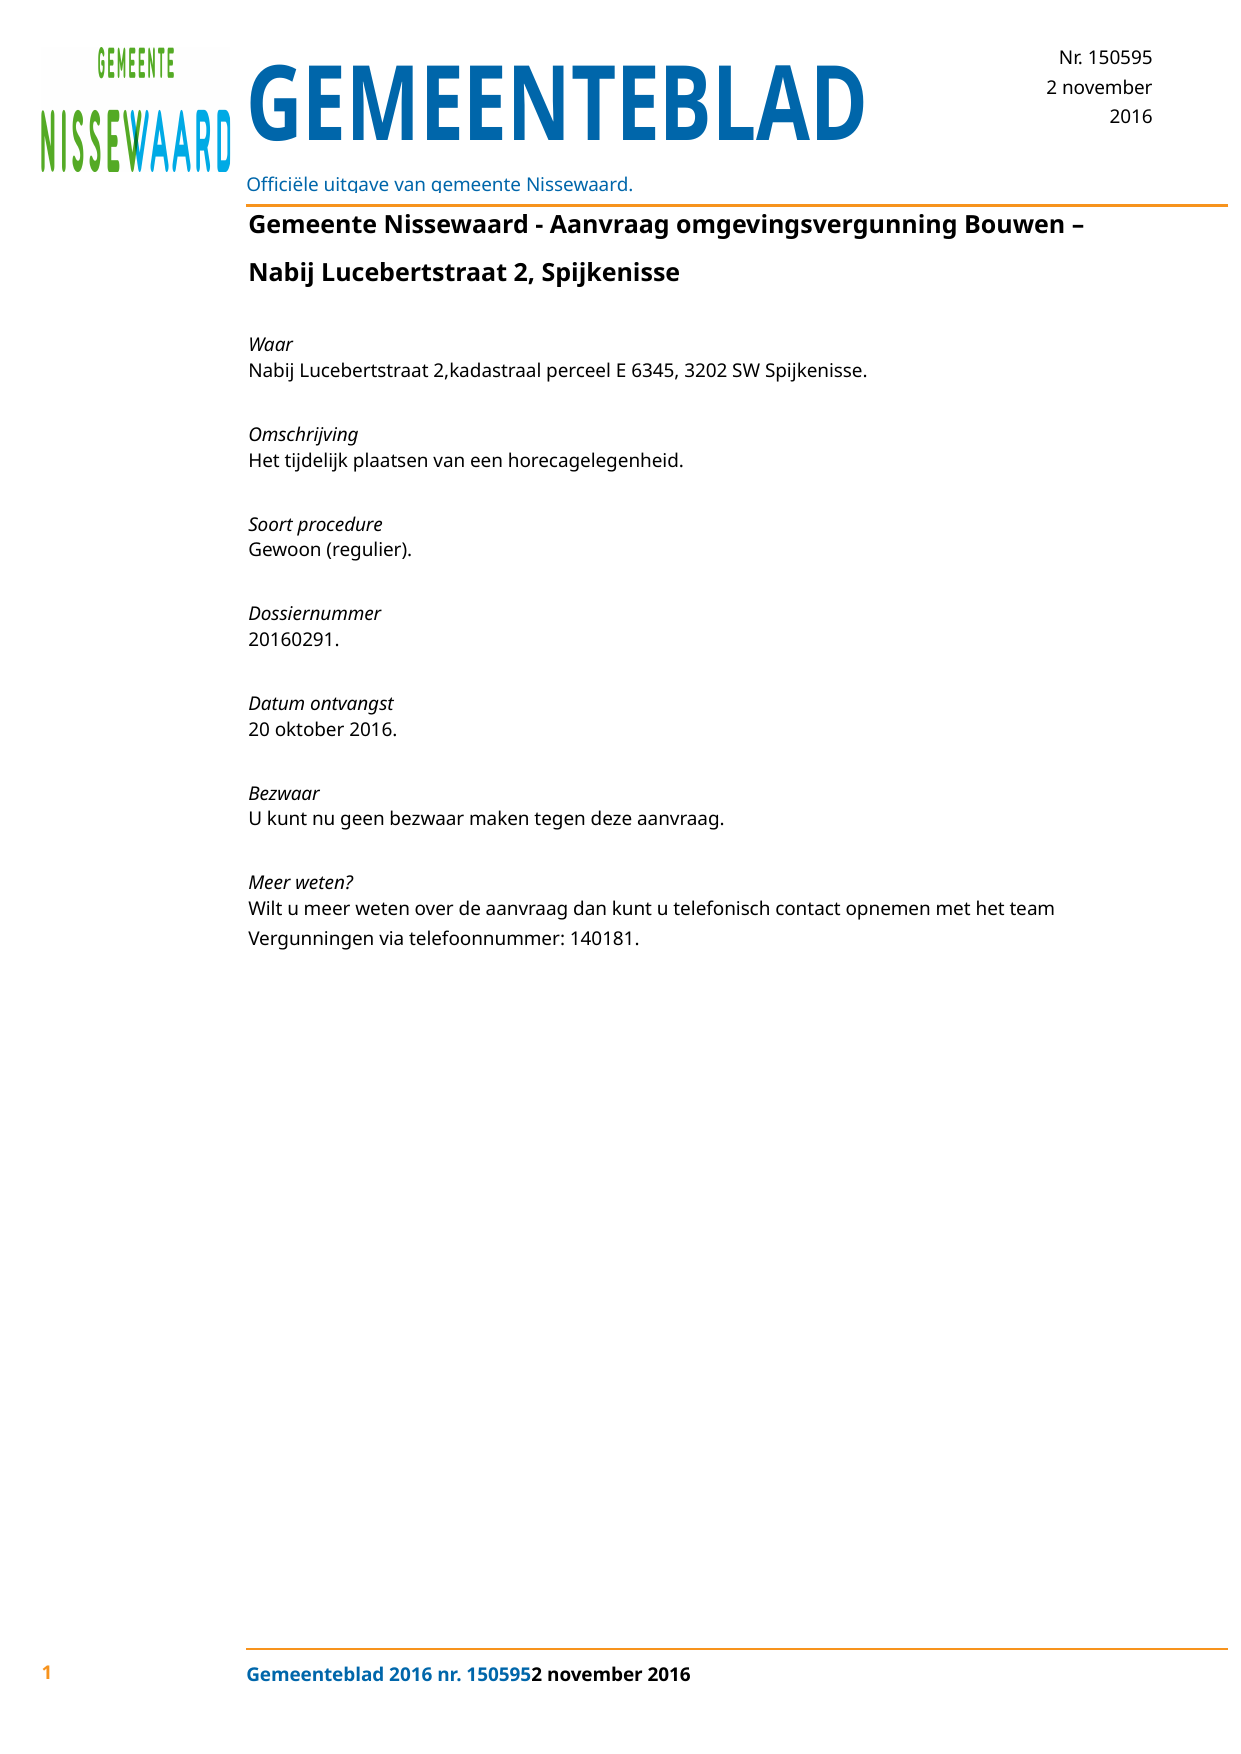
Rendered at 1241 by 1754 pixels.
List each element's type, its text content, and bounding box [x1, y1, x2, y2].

picture [200, 151, 206, 172]
text U kunt nu geen bezwaar maken tegen deze aanvraag. [248, 806, 1152, 831]
text Gewoon (regulier). [248, 537, 1152, 562]
text Waar [248, 331, 1152, 357]
text Omschrijving [248, 421, 1152, 447]
text Meer weten? [248, 869, 1152, 895]
text Gemeente Nissewaard - Aanvraag omgevingsvergunning Bouwen – Nabij Lucebertstraat 2, Spijkenisse [248, 207, 1152, 288]
text Dossiernummer [248, 601, 1152, 626]
picture [201, 122, 206, 138]
text Nabij Lucebertstraat 2,kadastraal perceel E 6345, 3202 SW Spijkenisse. [248, 357, 1152, 383]
text Soort procedure [248, 511, 1152, 537]
picture [176, 157, 187, 172]
picture [41, 47, 231, 172]
picture [154, 157, 165, 172]
text Wilt u meer weten over de aanvraag dan kunt u telefonisch contact opnemen met het team Vergunningen via telefoonnummer: 140181. [248, 895, 1152, 951]
text Bezwaar [248, 780, 1152, 806]
text Datum ontvangst [248, 690, 1152, 716]
text 20 oktober 2016. [248, 716, 1152, 742]
text 20160291. [248, 626, 1152, 652]
picture [222, 122, 227, 160]
text Het tijdelijk plaatsen van een horecagelegenheid. [248, 447, 1152, 473]
